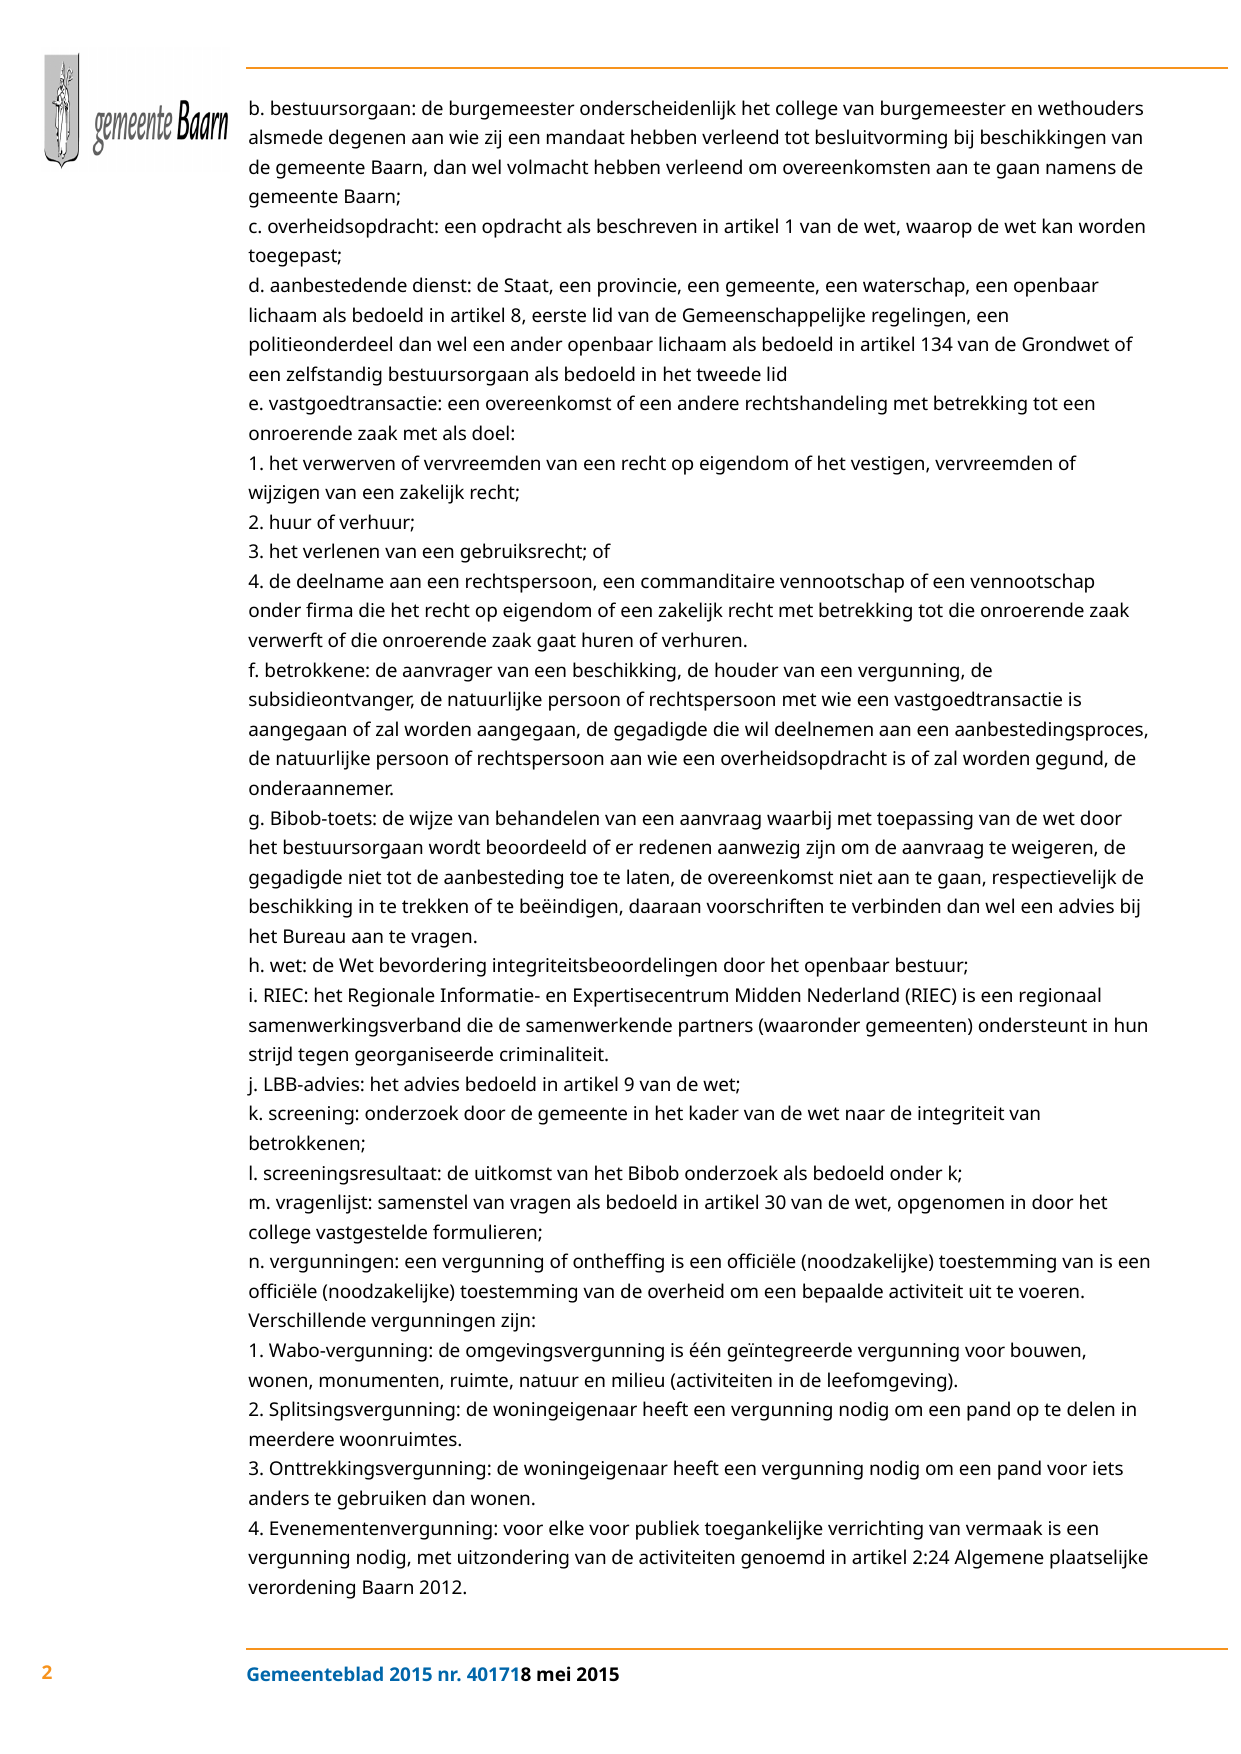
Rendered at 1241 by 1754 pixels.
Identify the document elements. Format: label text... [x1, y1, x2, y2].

text i. RIEC: het Regionale Informatie- en Expertisecentrum Midden Nederland (RIEC) is een regionaal samenwerkingsverband die de samenwerkende partners (waaronder gemeenten) ondersteunt in hun strijd tegen georganiseerde criminaliteit. [248, 982, 1152, 1067]
text f. betrokkene: de aanvrager van een beschikking, de houder van een vergunning, de subsidieontvanger, de natuurlijke persoon of rechtspersoon met wie een vastgoedtransactie is aangegaan of zal worden aangegaan, de gegadigde die wil deelnemen aan een aanbestedingsproces, de natuurlijke persoon of rechtspersoon aan wie een overheidsopdracht is of zal worden gegund, de onderaannemer. [248, 657, 1152, 801]
text 2. Splitsingsvergunning: de woningeigenaar heeft een vergunning nodig om een pand op te delen in meerdere woonruimtes. [248, 1396, 1152, 1452]
text b. bestuursorgaan: de burgemeester onderscheidenlijk het college van burgemeester en wethouders alsmede degenen aan wie zij een mandaat hebben verleend tot besluitvorming bij beschikkingen van de gemeente Baarn, dan wel volmacht hebben verleend om overeenkomsten aan te gaan namens de gemeente Baarn; [248, 95, 1152, 209]
text 4. de deelname aan een rechtspersoon, een commanditaire vennootschap of een vennootschap onder firma die het recht op eigendom of een zakelijk recht met betrekking tot die onroerende zaak verwerft of die onroerende zaak gaat huren of verhuren. [248, 568, 1152, 653]
text 1. Wabo-vergunning: de omgevingsvergunning is één geïntegreerde vergunning voor bouwen, wonen, monumenten, ruimte, natuur en milieu (activiteiten in de leefomgeving). [248, 1337, 1152, 1393]
text 4. Evenementenvergunning: voor elke voor publiek toegankelijke verrichting van vermaak is een vergunning nodig, met uitzondering van de activiteiten genoemd in artikel 2:24 Algemene plaatselijke verordening Baarn 2012. [248, 1515, 1152, 1600]
picture [41, 47, 231, 172]
text k. screening: onderzoek door de gemeente in het kader van de wet naar de integriteit van betrokkenen; [248, 1101, 1152, 1156]
text m. vragenlijst: samenstel van vragen als bedoeld in artikel 30 van de wet, opgenomen in door het college vastgestelde formulieren; [248, 1189, 1152, 1245]
text e. vastgoedtransactie: een overeenkomst of een andere rechtshandeling met betrekking tot een onroerende zaak met als doel: [248, 391, 1152, 446]
text c. overheidsopdracht: een opdracht als beschreven in artikel 1 van de wet, waarop de wet kan worden toegepast; [248, 213, 1152, 268]
text d. aanbestedende dienst: de Staat, een provincie, een gemeente, een waterschap, een openbaar lichaam als bedoeld in artikel 8, eerste lid van de Gemeenschappelijke regelingen, een politieonderdeel dan wel een ander openbaar lichaam als bedoeld in artikel 134 van de Grondwet of een zelfstandig bestuursorgaan als bedoeld in het tweede lid [248, 272, 1152, 387]
text l. screeningsresultaat: de uitkomst van het Bibob onderzoek als bedoeld onder k; [248, 1160, 1152, 1186]
text n. vergunningen: een vergunning of ontheffing is een officiële (noodzakelijke) toestemming van is een officiële (noodzakelijke) toestemming van de overheid om een bepaalde activiteit uit te voeren. Verschillende vergunningen zijn: [248, 1248, 1152, 1333]
text 2. huur of verhuur; [248, 509, 1152, 535]
text h. wet: de Wet bevordering integriteitsbeoordelingen door het openbaar bestuur; [248, 953, 1152, 978]
text 1. het verwerven of vervreemden van een recht op eigendom of het vestigen, vervreemden of wijzigen van een zakelijk recht; [248, 450, 1152, 505]
text g. Bibob-toets: de wijze van behandelen van een aanvraag waarbij met toepassing van de wet door het bestuursorgaan wordt beoordeeld of er redenen aanwezig zijn om de aanvraag te weigeren, de gegadigde niet tot de aanbesteding toe te laten, de overeenkomst niet aan te gaan, respectievelijk de beschikking in te trekken of te beëindigen, daaraan voorschriften te verbinden dan wel een advies bij het Bureau aan te vragen. [248, 805, 1152, 949]
text 3. Onttrekkingsvergunning: de woningeigenaar heeft een vergunning nodig om een pand voor iets anders te gebruiken dan wonen. [248, 1456, 1152, 1511]
text j. LBB-advies: het advies bedoeld in artikel 9 van de wet; [248, 1071, 1152, 1097]
text 3. het verlenen van een gebruiksrecht; of [248, 538, 1152, 564]
